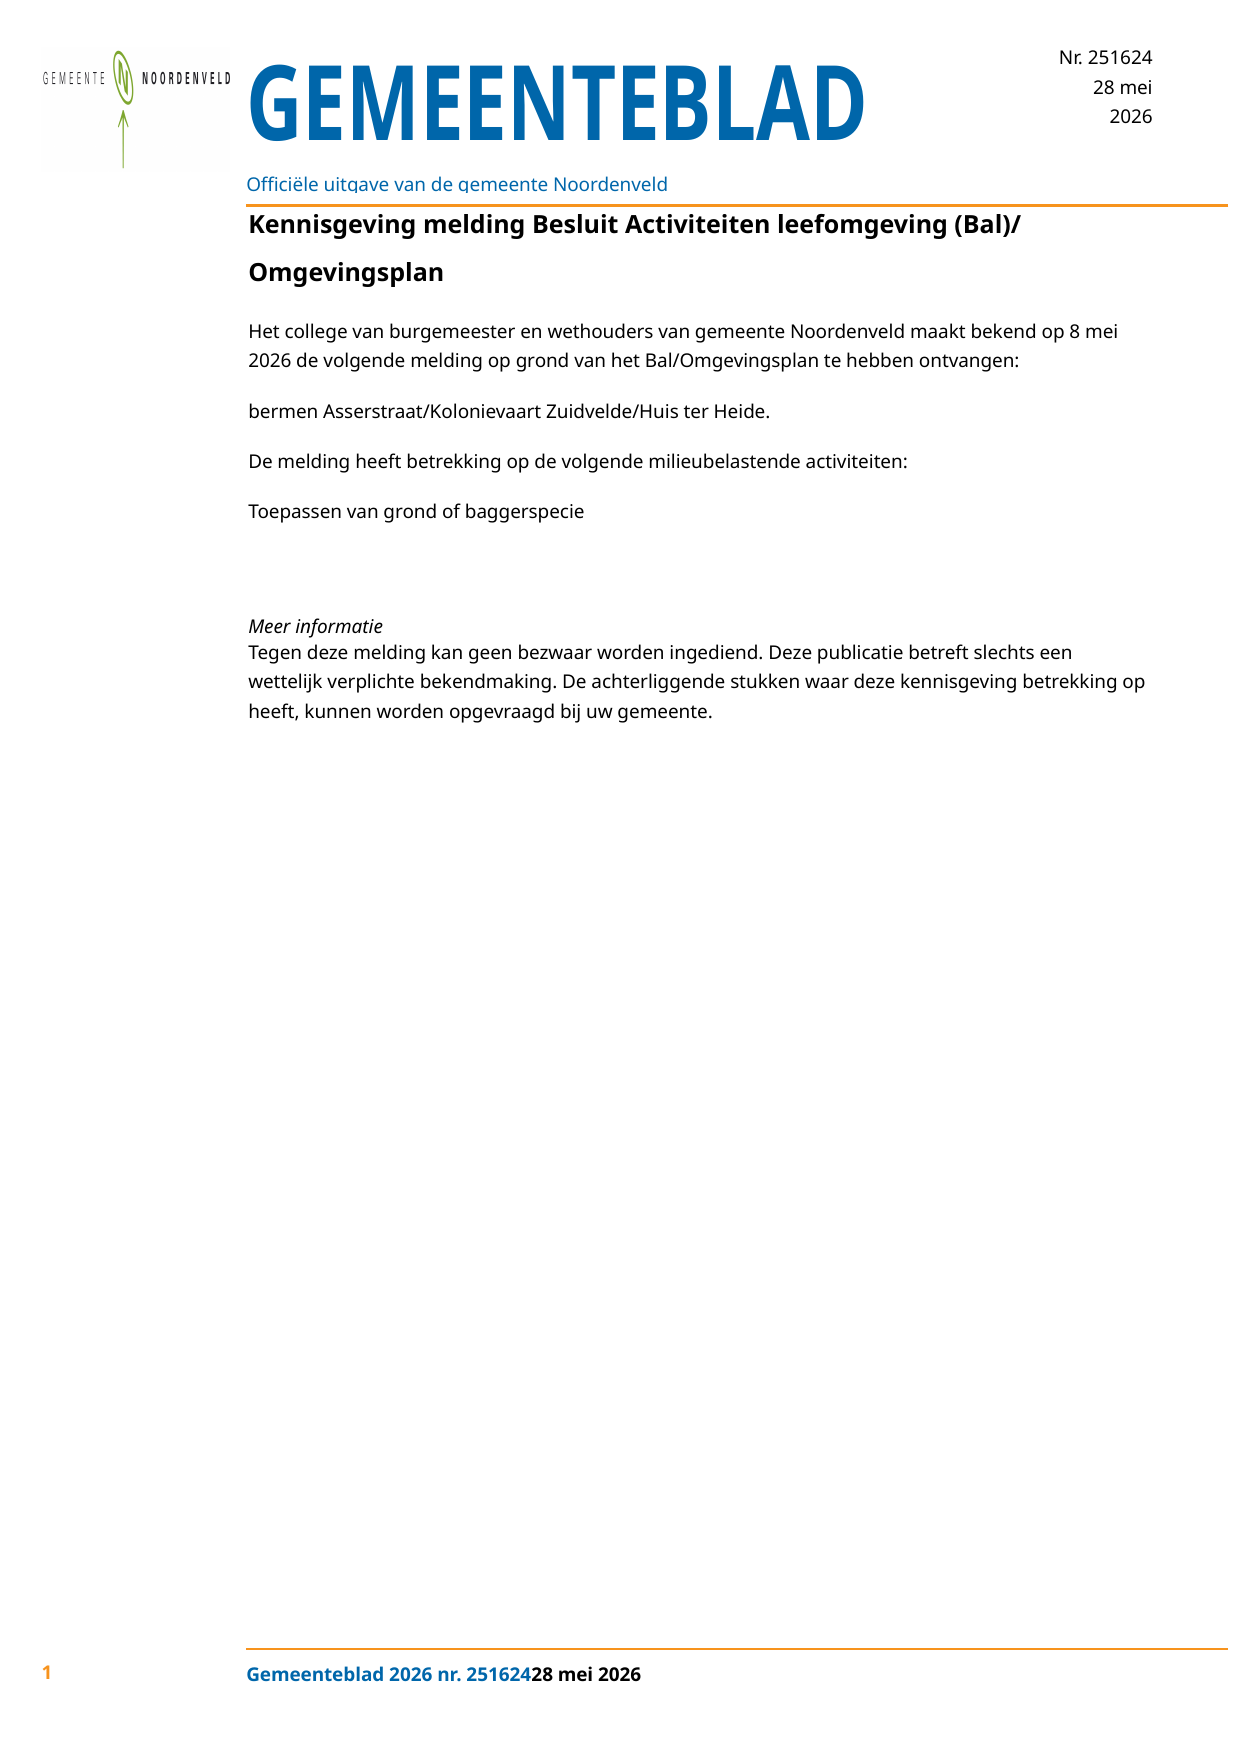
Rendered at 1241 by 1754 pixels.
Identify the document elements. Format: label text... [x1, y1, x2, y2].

text Het college van burgemeester en wethouders van gemeente Noordenveld maakt bekend op 8 mei 2026 de volgende melding op grond van het Bal/Omgevingsplan te hebben ontvangen: [248, 318, 1152, 373]
text Kennisgeving melding Besluit Activiteiten leefomgeving (Bal)/ Omgevingsplan [248, 207, 1152, 288]
text Toepassen van grond of baggerspecie [248, 499, 1152, 524]
picture [41, 47, 231, 172]
text bermen Asserstraat/Kolonievaart Zuidvelde/Huis ter Heide. [248, 398, 1152, 424]
text De melding heeft betrekking op de volgende milieubelastende activiteiten: [248, 448, 1152, 474]
text Meer informatie [248, 613, 1152, 639]
text Tegen deze melding kan geen bezwaar worden ingediend. Deze publicatie betreft slechts een wettelijk verplichte bekendmaking. De achterliggende stukken waar deze kennisgeving betrekking op heeft, kunnen worden opgevraagd bij uw gemeente. [248, 639, 1152, 724]
